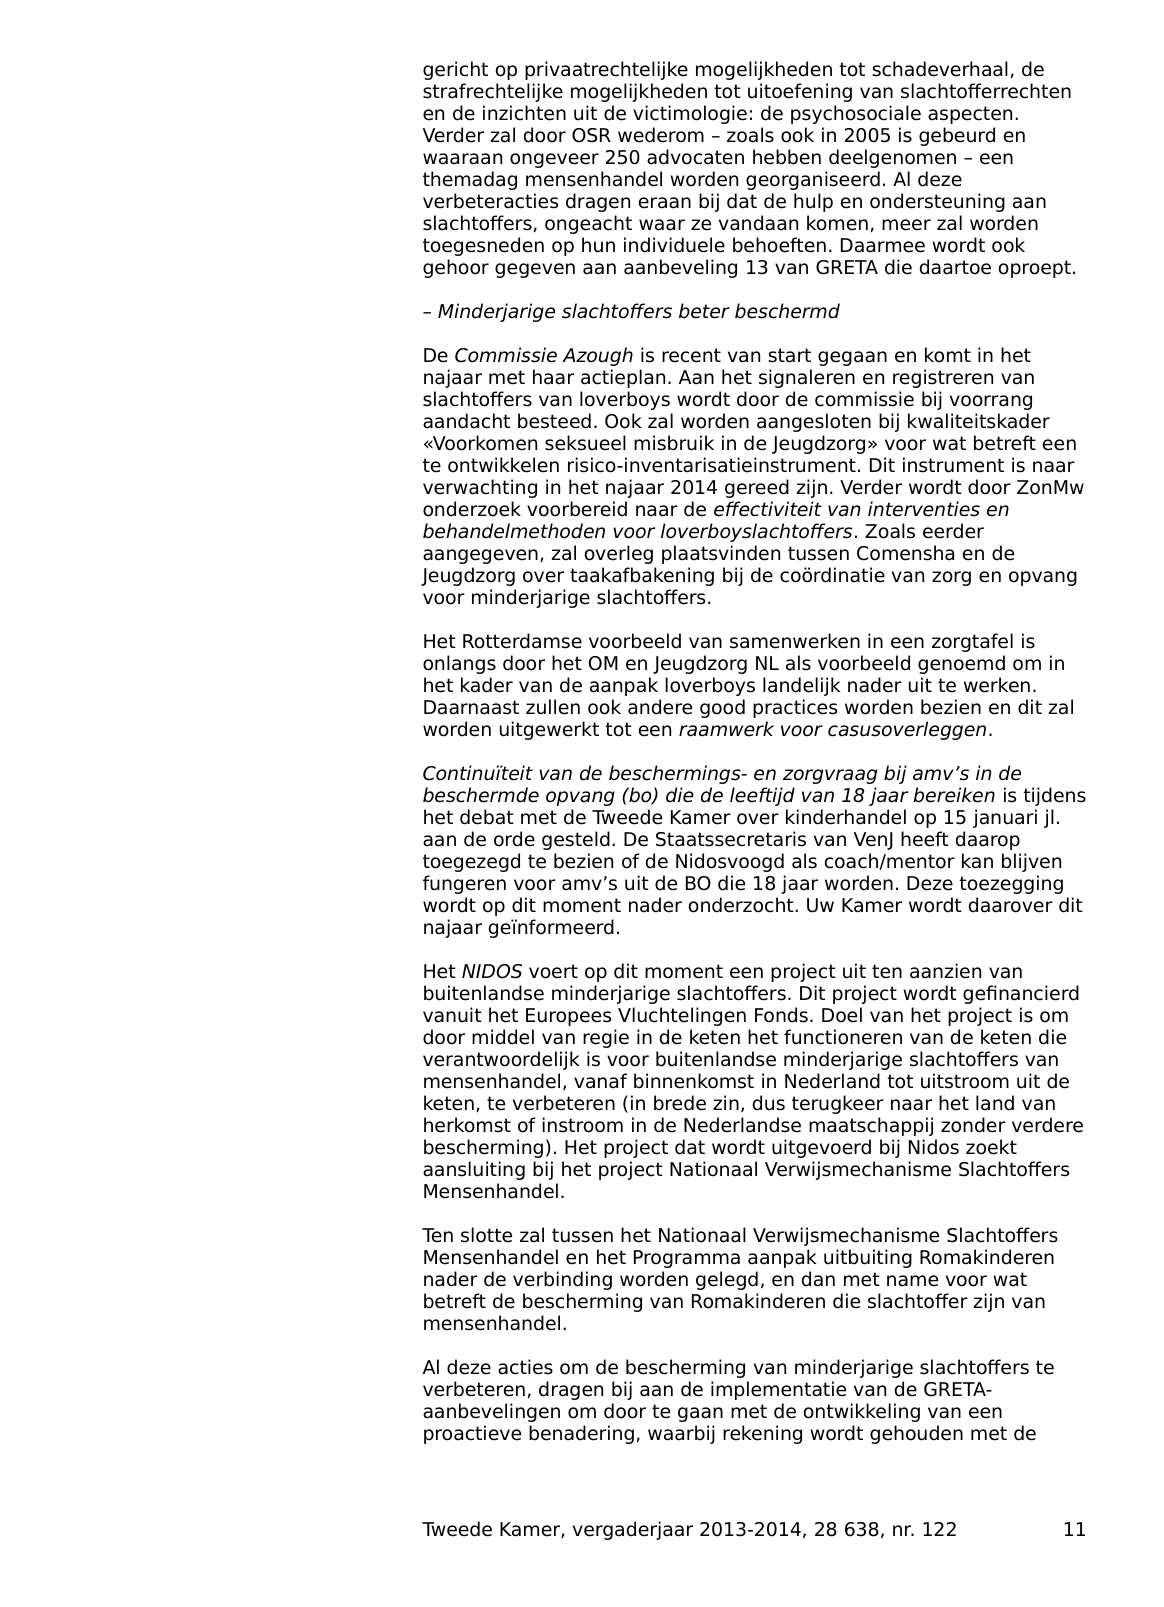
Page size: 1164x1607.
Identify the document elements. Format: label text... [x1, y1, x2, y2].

text Ten slotte zal tussen het Nationaal Verwijsmechanisme Slachtoffers Mensenhandel en het Programma aanpak uitbuiting Romakinderen nader de verbinding worden gelegd, en dan met name voor wat betreft de bescherming van Romakinderen die slachtoffer zijn van mensenhandel. [422, 1225, 1087, 1335]
text Al deze acties om de bescherming van minderjarige slachtoffers te verbeteren, dragen bij aan de implementatie van de GRETA-aanbevelingen om door te gaan met de ontwikkeling van een proactieve benadering, waarbij rekening wordt gehouden met de [422, 1357, 1087, 1445]
subtitle – Minderjarige slachtoffers beter beschermd [422, 301, 1087, 323]
text gericht op privaatrechtelijke mogelijkheden tot schadeverhaal, de strafrechtelijke mogelijkheden tot uitoefening van slachtofferrechten en de inzichten uit de victimologie: de psychosociale aspecten. Verder zal door OSR wederom – zoals ook in 2005 is gebeurd en waaraan ongeveer 250 advocaten hebben deelgenomen – een themadag mensenhandel worden georganiseerd. Al deze verbeteracties dragen eraan bij dat de hulp en ondersteuning aan slachtoffers, ongeacht waar ze vandaan komen, meer zal worden toegesneden op hun individuele behoeften. Daarmee wordt ook gehoor gegeven aan aanbeveling 13 van GRETA die daartoe oproept. [422, 59, 1087, 279]
text Het Rotterdamse voorbeeld van samenwerken in een zorgtafel is onlangs door het OM en Jeugdzorg NL als voorbeeld genoemd om in het kader van de aanpak loverboys landelijk nader uit te werken. Daarnaast zullen ook andere good practices worden bezien en dit zal worden uitgewerkt tot een raamwerk voor casusoverleggen. [422, 631, 1087, 741]
text De Commissie Azough is recent van start gegaan en komt in het najaar met haar actieplan. Aan het signaleren en registreren van slachtoffers van loverboys wordt door de commissie bij voorrang aandacht besteed. Ook zal worden aangesloten bij kwaliteitskader «Voorkomen seksueel misbruik in de Jeugdzorg» voor wat betreft een te ontwikkelen risico-inventarisatieinstrument. Dit instrument is naar verwachting in het najaar 2014 gereed zijn. Verder wordt door ZonMw onderzoek voorbereid naar de effectiviteit van interventies en behandelmethoden voor loverboyslachtoffers. Zoals eerder aangegeven, zal overleg plaatsvinden tussen Comensha en de Jeugdzorg over taakafbakening bij de coördinatie van zorg en opvang voor minderjarige slachtoffers. [422, 345, 1087, 609]
text Continuïteit van de beschermings- en zorgvraag bij amv’s in de beschermde opvang (bo) die de leeftijd van 18 jaar bereiken is tijdens het debat met de Tweede Kamer over kinderhandel op 15 januari jl. aan de orde gesteld. De Staatssecretaris van VenJ heeft daarop toegezegd te bezien of de Nidosvoogd als coach/mentor kan blijven fungeren voor amv’s uit de BO die 18 jaar worden. Deze toezegging wordt op dit moment nader onderzocht. Uw Kamer wordt daarover dit najaar geïnformeerd. [422, 763, 1087, 939]
text Het NIDOS voert op dit moment een project uit ten aanzien van buitenlandse minderjarige slachtoffers. Dit project wordt gefinancierd vanuit het Europees Vluchtelingen Fonds. Doel van het project is om door middel van regie in de keten het functioneren van de keten die verantwoordelijk is voor buitenlandse minderjarige slachtoffers van mensenhandel, vanaf binnenkomst in Nederland tot uitstroom uit de keten, te verbeteren (in brede zin, dus terugkeer naar het land van herkomst of instroom in de Nederlandse maatschappij zonder verdere bescherming). Het project dat wordt uitgevoerd bij Nidos zoekt aansluiting bij het project Nationaal Verwijsmechanisme Slachtoffers Mensenhandel. [422, 961, 1087, 1203]
